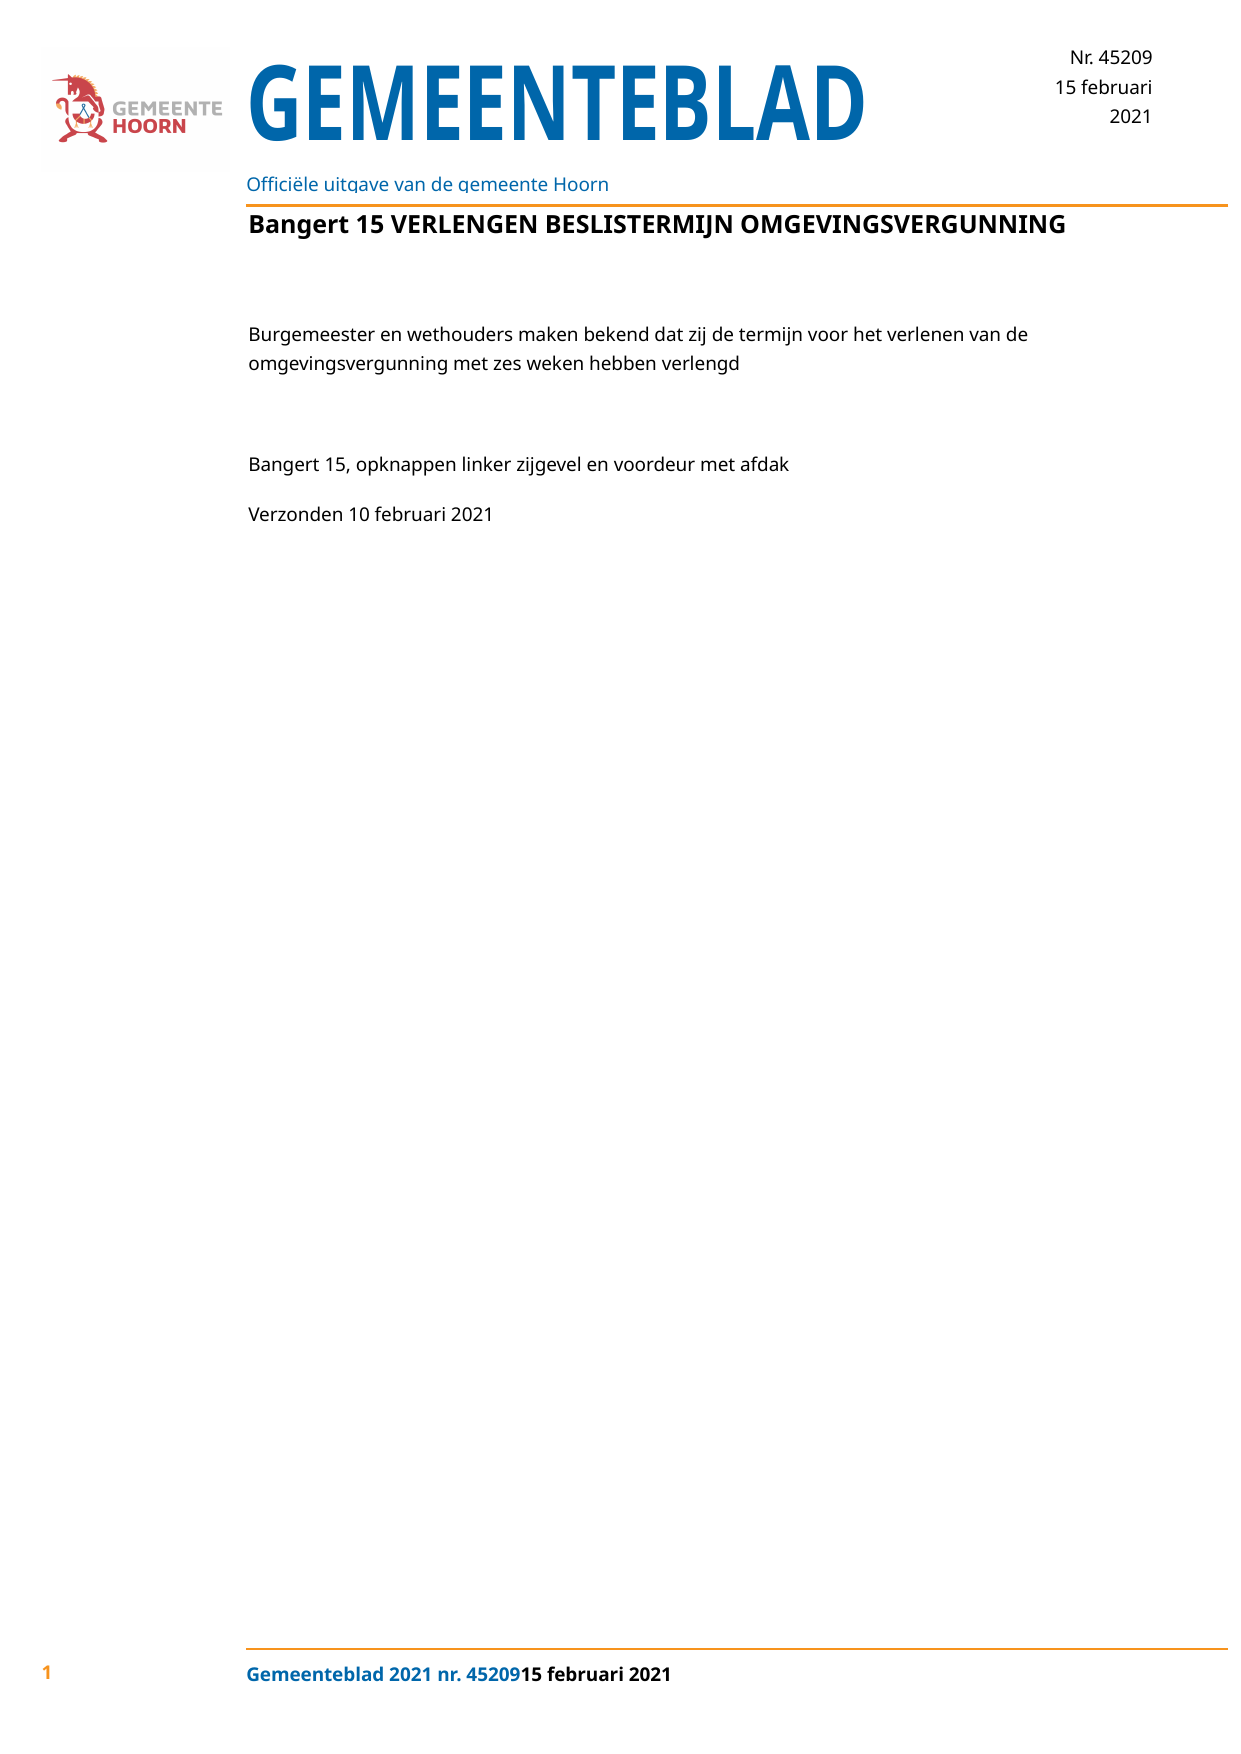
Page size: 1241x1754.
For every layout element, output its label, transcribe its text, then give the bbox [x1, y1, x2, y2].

text Bangert 15, opknappen linker zijgevel en voordeur met afdak [248, 451, 1152, 477]
picture [41, 47, 231, 172]
text Bangert 15 VERLENGEN BESLISTERMIJN OMGEVINGSVERGUNNING [248, 207, 1152, 241]
text Verzonden 10 februari 2021 [248, 502, 1152, 527]
text Burgemeester en wethouders maken bekend dat zij de termijn voor het verlenen van de omgevingsvergunning met zes weken hebben verlengd [248, 321, 1152, 376]
